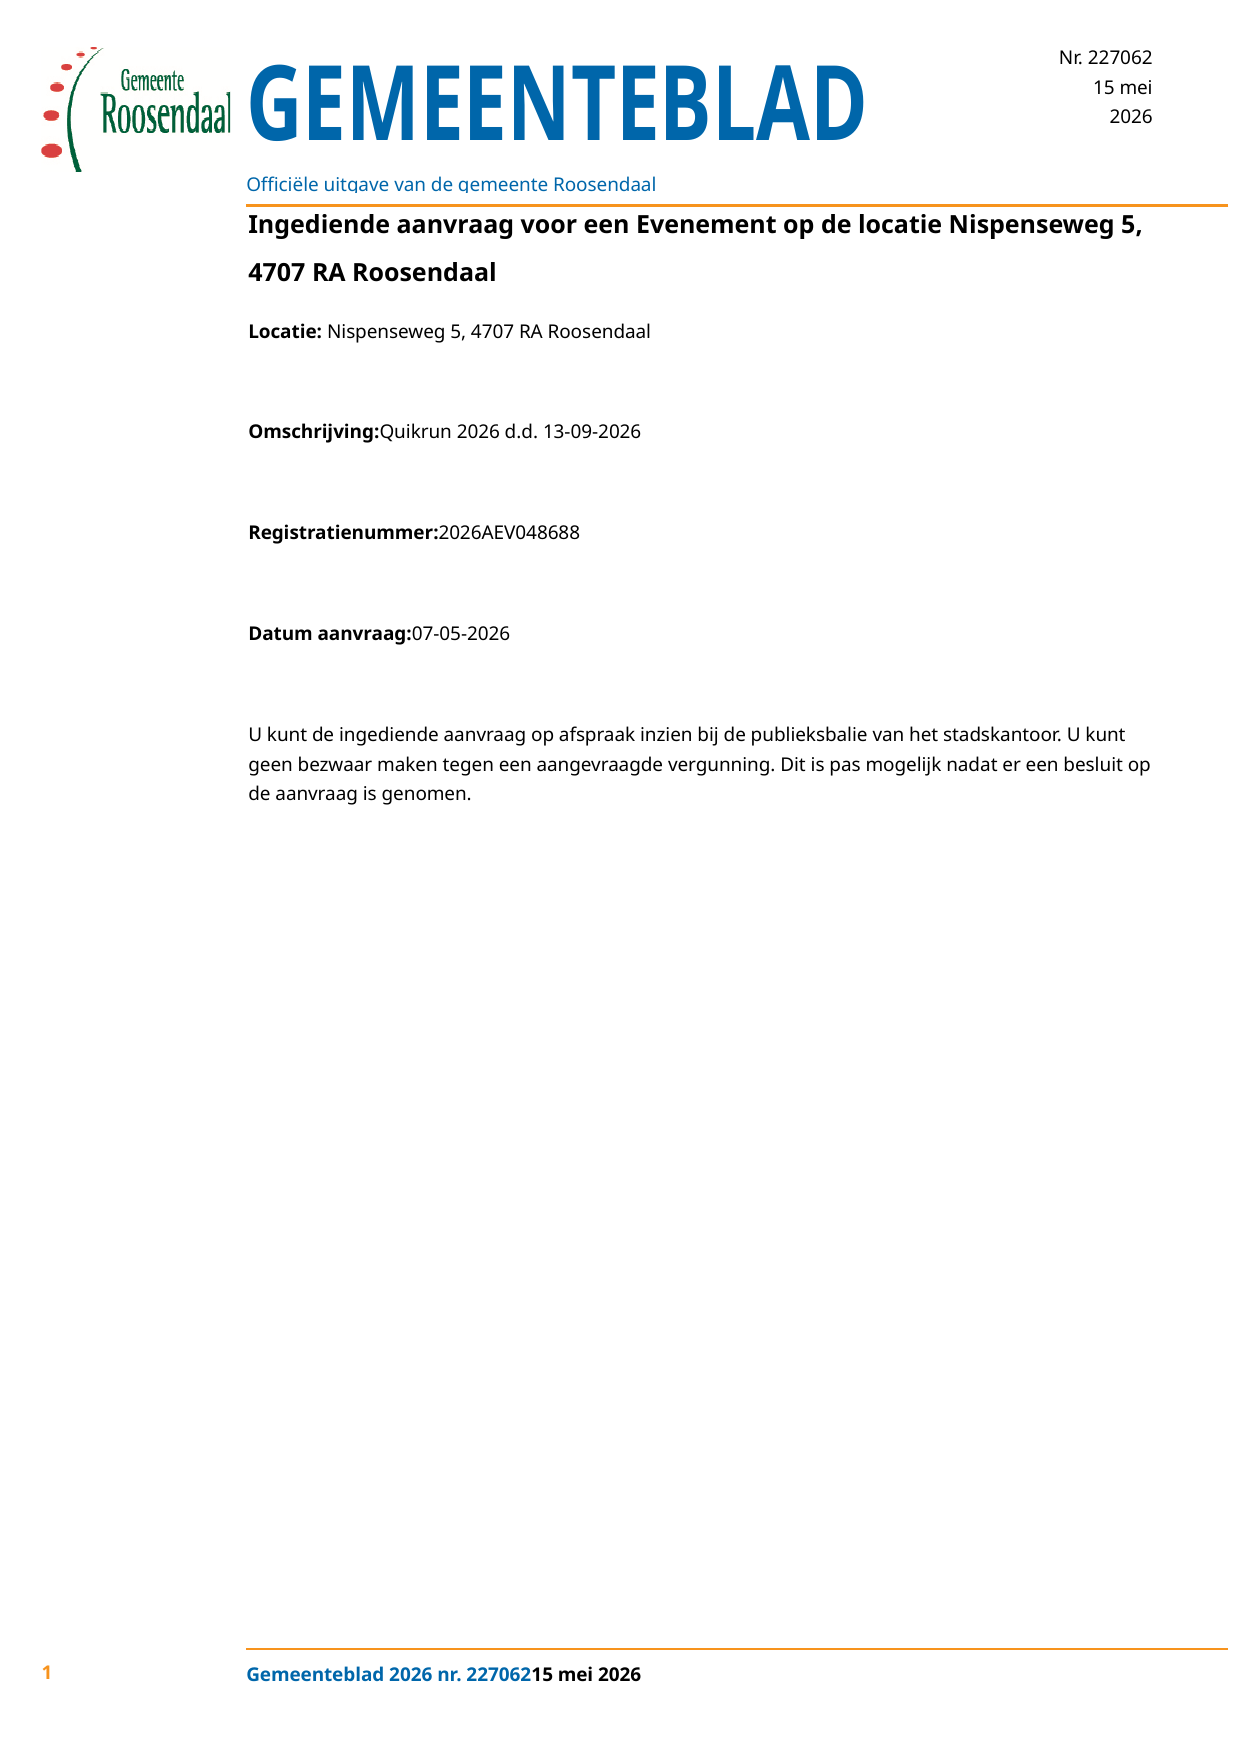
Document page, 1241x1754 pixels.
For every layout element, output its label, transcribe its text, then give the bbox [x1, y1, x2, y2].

text Datum aanvraag:07-05-2026 [248, 620, 1152, 646]
text Registratienummer:2026AEV048688 [248, 519, 1152, 545]
text Omschrijving:Quikrun 2026 d.d. 13-09-2026 [248, 419, 1152, 444]
text Ingediende aanvraag voor een Evenement op de locatie Nispenseweg 5, 4707 RA Roosendaal [248, 207, 1152, 288]
text U kunt de ingediende aanvraag op afspraak inzien bij de publieksbalie van het stadskantoor. U kunt geen bezwaar maken tegen een aangevraagde vergunning. Dit is pas mogelijk nadat er een besluit op de aanvraag is genomen. [248, 721, 1152, 806]
picture [41, 47, 231, 172]
text Locatie: Nispenseweg 5, 4707 RA Roosendaal [248, 318, 1152, 344]
